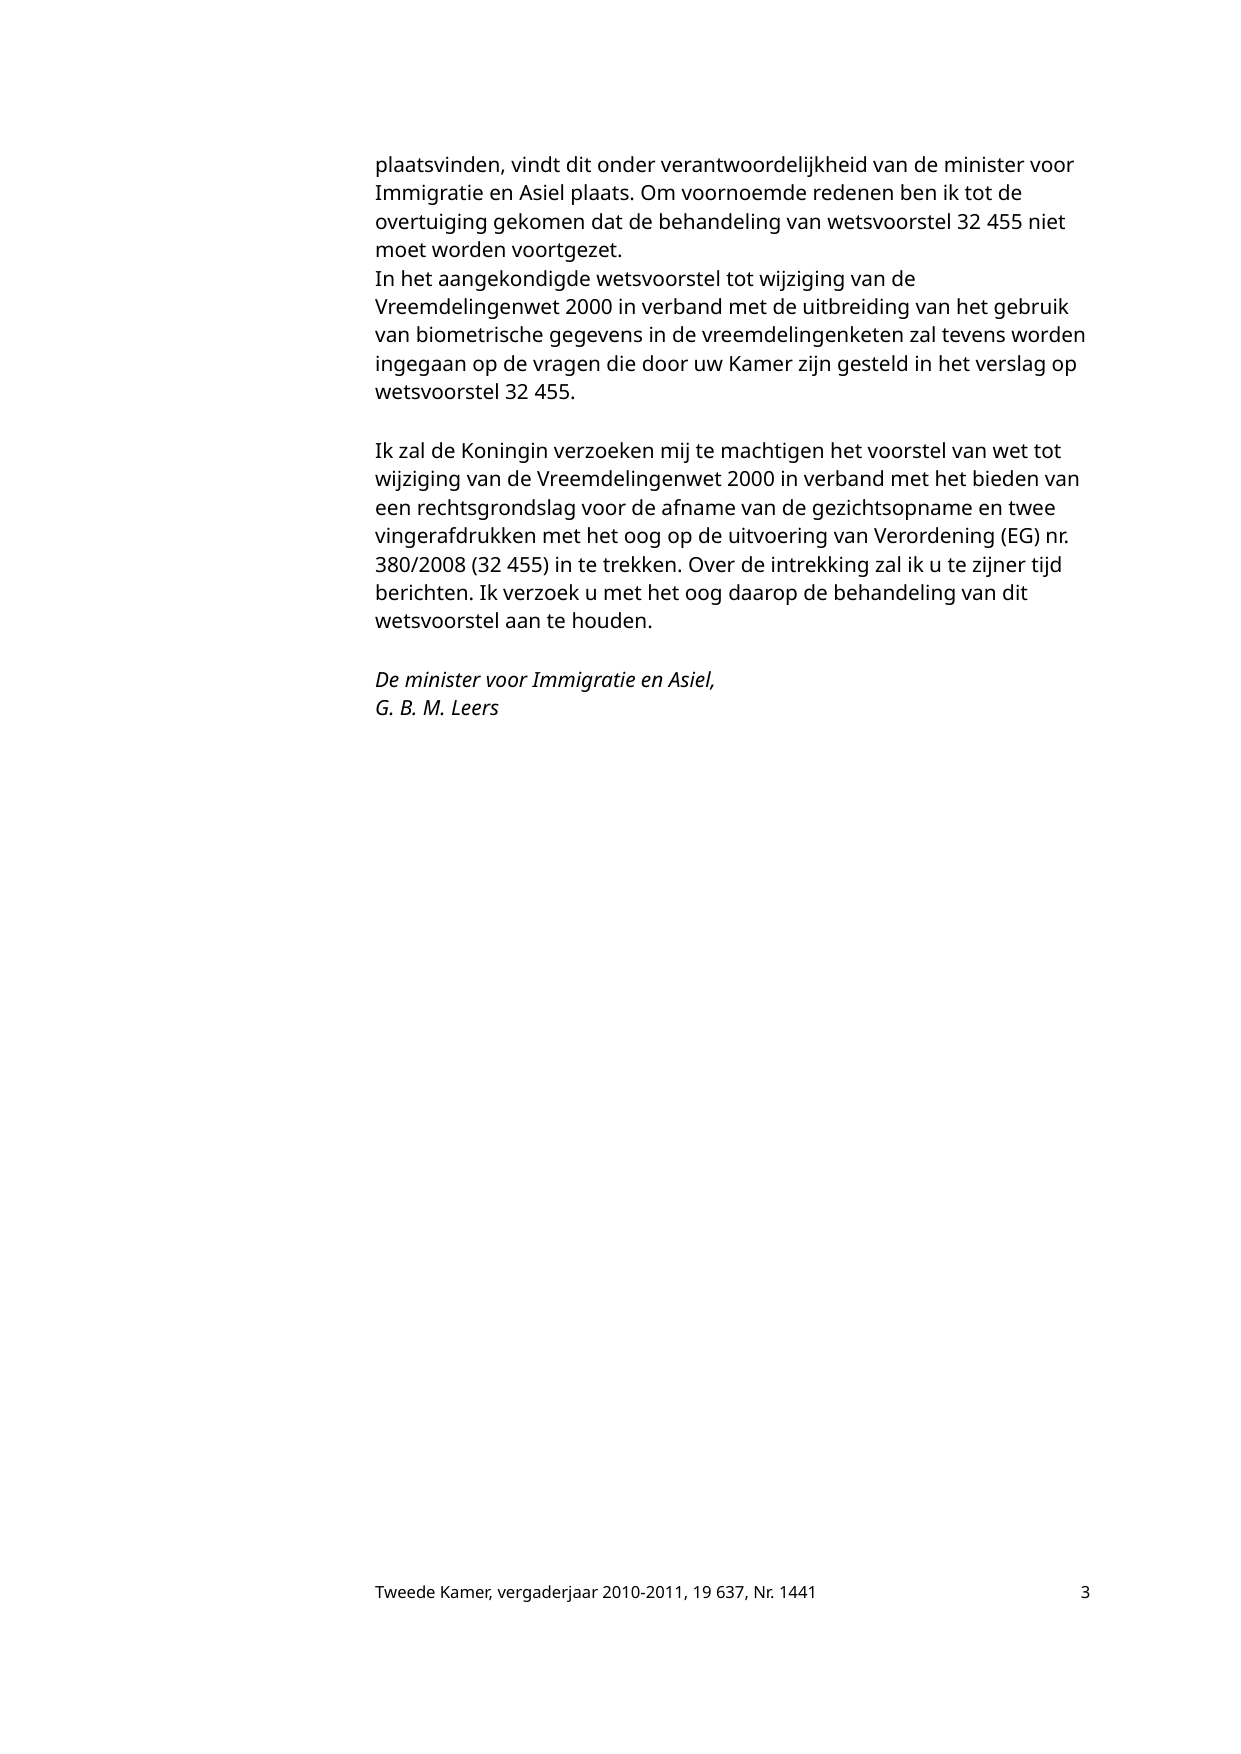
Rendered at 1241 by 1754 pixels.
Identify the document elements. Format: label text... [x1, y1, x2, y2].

text Ik zal de Koningin verzoeken mij te machtigen het voorstel van wet tot wijziging van de Vreemdelingenwet 2000 in verband met het bieden van een rechtsgrondslag voor de afname van de gezichtsopname en twee vingerafdrukken met het oog op de uitvoering van Verordening (EG) nr. 380/2008 (32 455) in te trekken. Over de intrekking zal ik u te zijner tijd berichten. Ik verzoek u met het oog daarop de behandeling van dit wetsvoorstel aan te houden. [375, 436, 1090, 635]
text De minister voor Immigratie en Asiel, [375, 665, 1090, 693]
text plaatsvinden, vindt dit onder verantwoordelijkheid van de minister voor Immigratie en Asiel plaats. Om voornoemde redenen ben ik tot de overtuiging gekomen dat de behandeling van wetsvoorstel 32 455 niet moet worden voortgezet. [375, 150, 1090, 264]
text G. B. M. Leers [375, 693, 1090, 722]
text In het aangekondigde wetsvoorstel tot wijziging van de Vreemdelingenwet 2000 in verband met de uitbreiding van het gebruik van biometrische gegevens in de vreemdelingenketen zal tevens worden ingegaan op de vragen die door uw Kamer zijn gesteld in het verslag op wetsvoorstel 32 455. [375, 264, 1090, 406]
